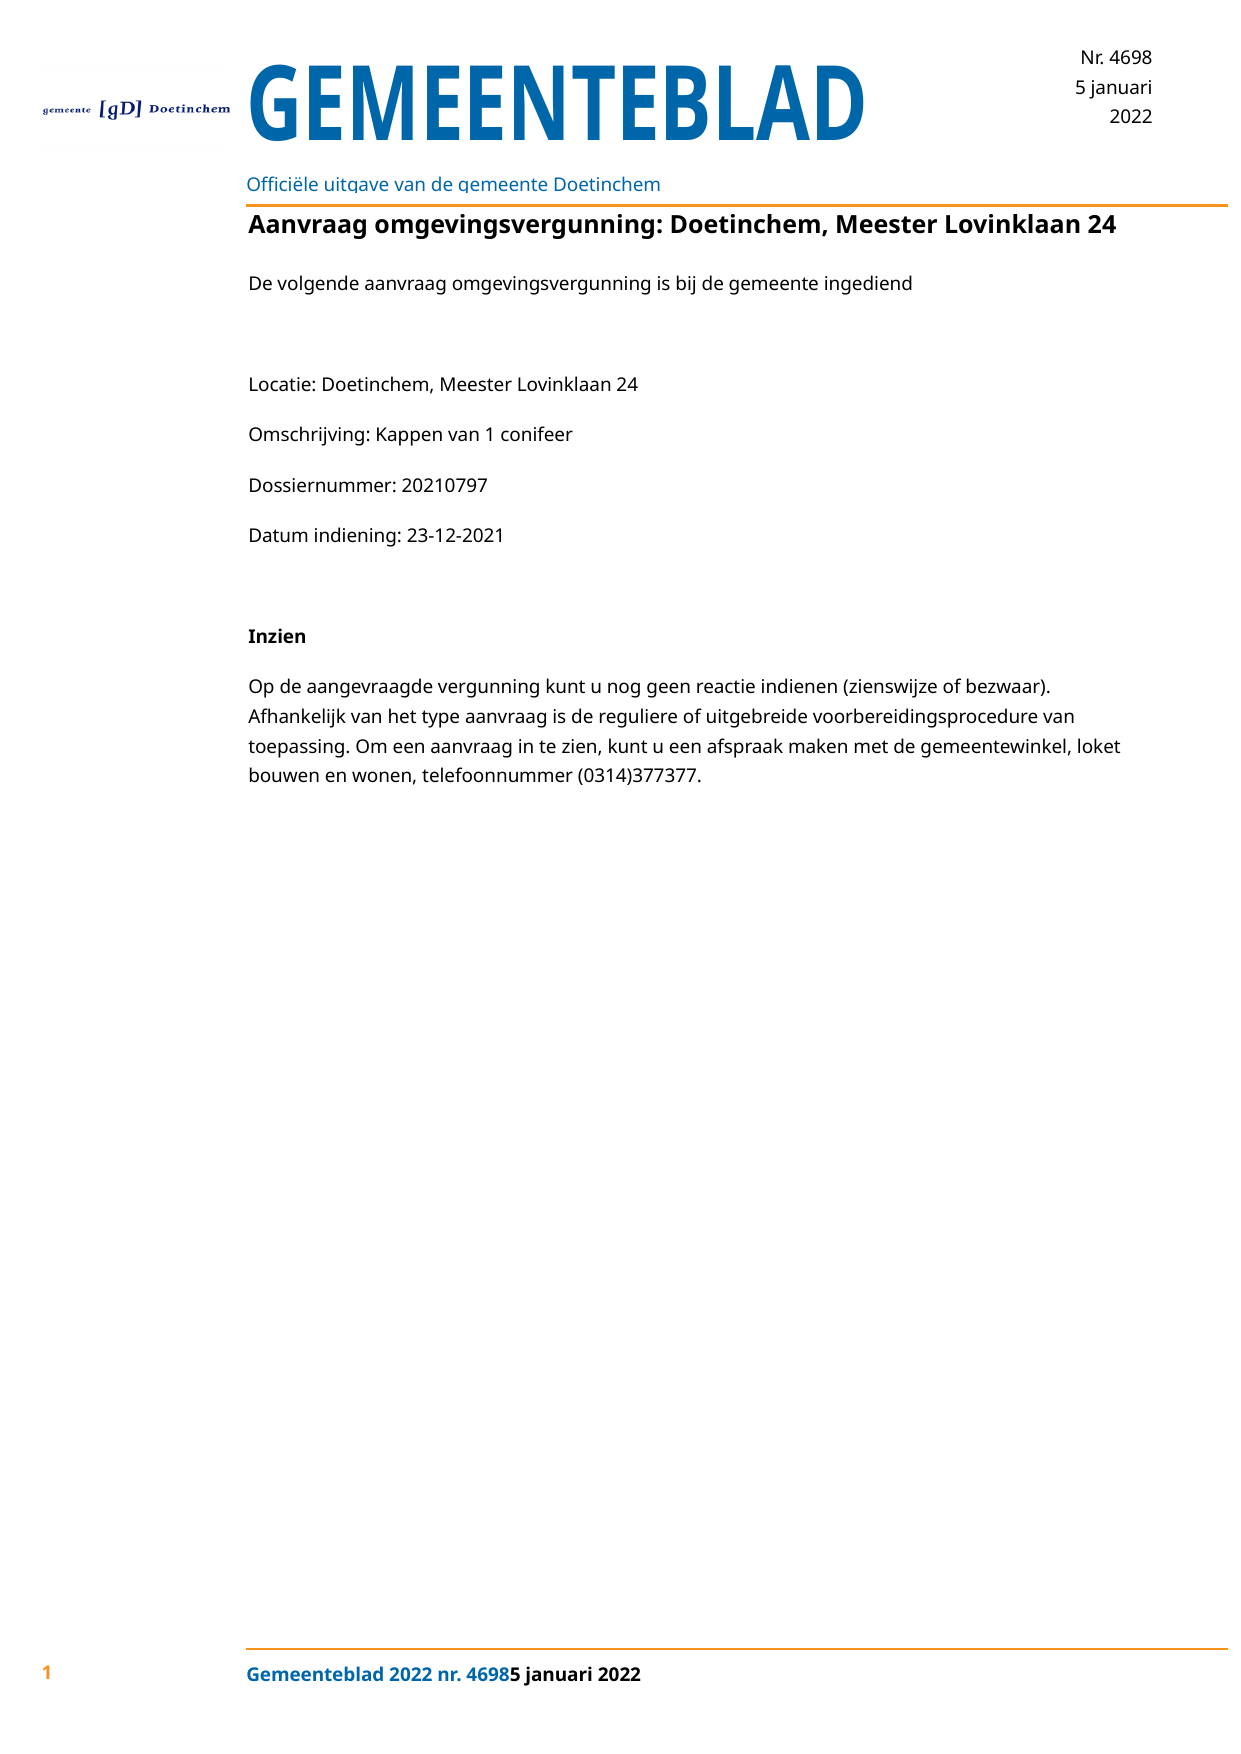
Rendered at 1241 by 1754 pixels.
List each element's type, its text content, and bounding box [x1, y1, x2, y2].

text Op de aangevraagde vergunning kunt u nog geen reactie indienen (zienswijze of bezwaar). Afhankelijk van het type aanvraag is de reguliere of uitgebreide voorbereidingsprocedure van toepassing. Om een aanvraag in te zien, kunt u een afspraak maken met de gemeentewinkel, loket bouwen en wonen, telefoonnummer (0314)377377. [248, 674, 1152, 788]
text Omschrijving: Kappen van 1 conifeer [248, 422, 1152, 447]
text Inzien [248, 623, 1152, 649]
text Dossiernummer: 20210797 [248, 472, 1152, 498]
text Aanvraag omgevingsvergunning: Doetinchem, Meester Lovinklaan 24 [248, 207, 1152, 241]
text De volgende aanvraag omgevingsvergunning is bij de gemeente ingediend [248, 270, 1152, 296]
text Datum indiening: 23-12-2021 [248, 522, 1152, 548]
text Locatie: Doetinchem, Meester Lovinklaan 24 [248, 371, 1152, 397]
picture [41, 47, 231, 172]
